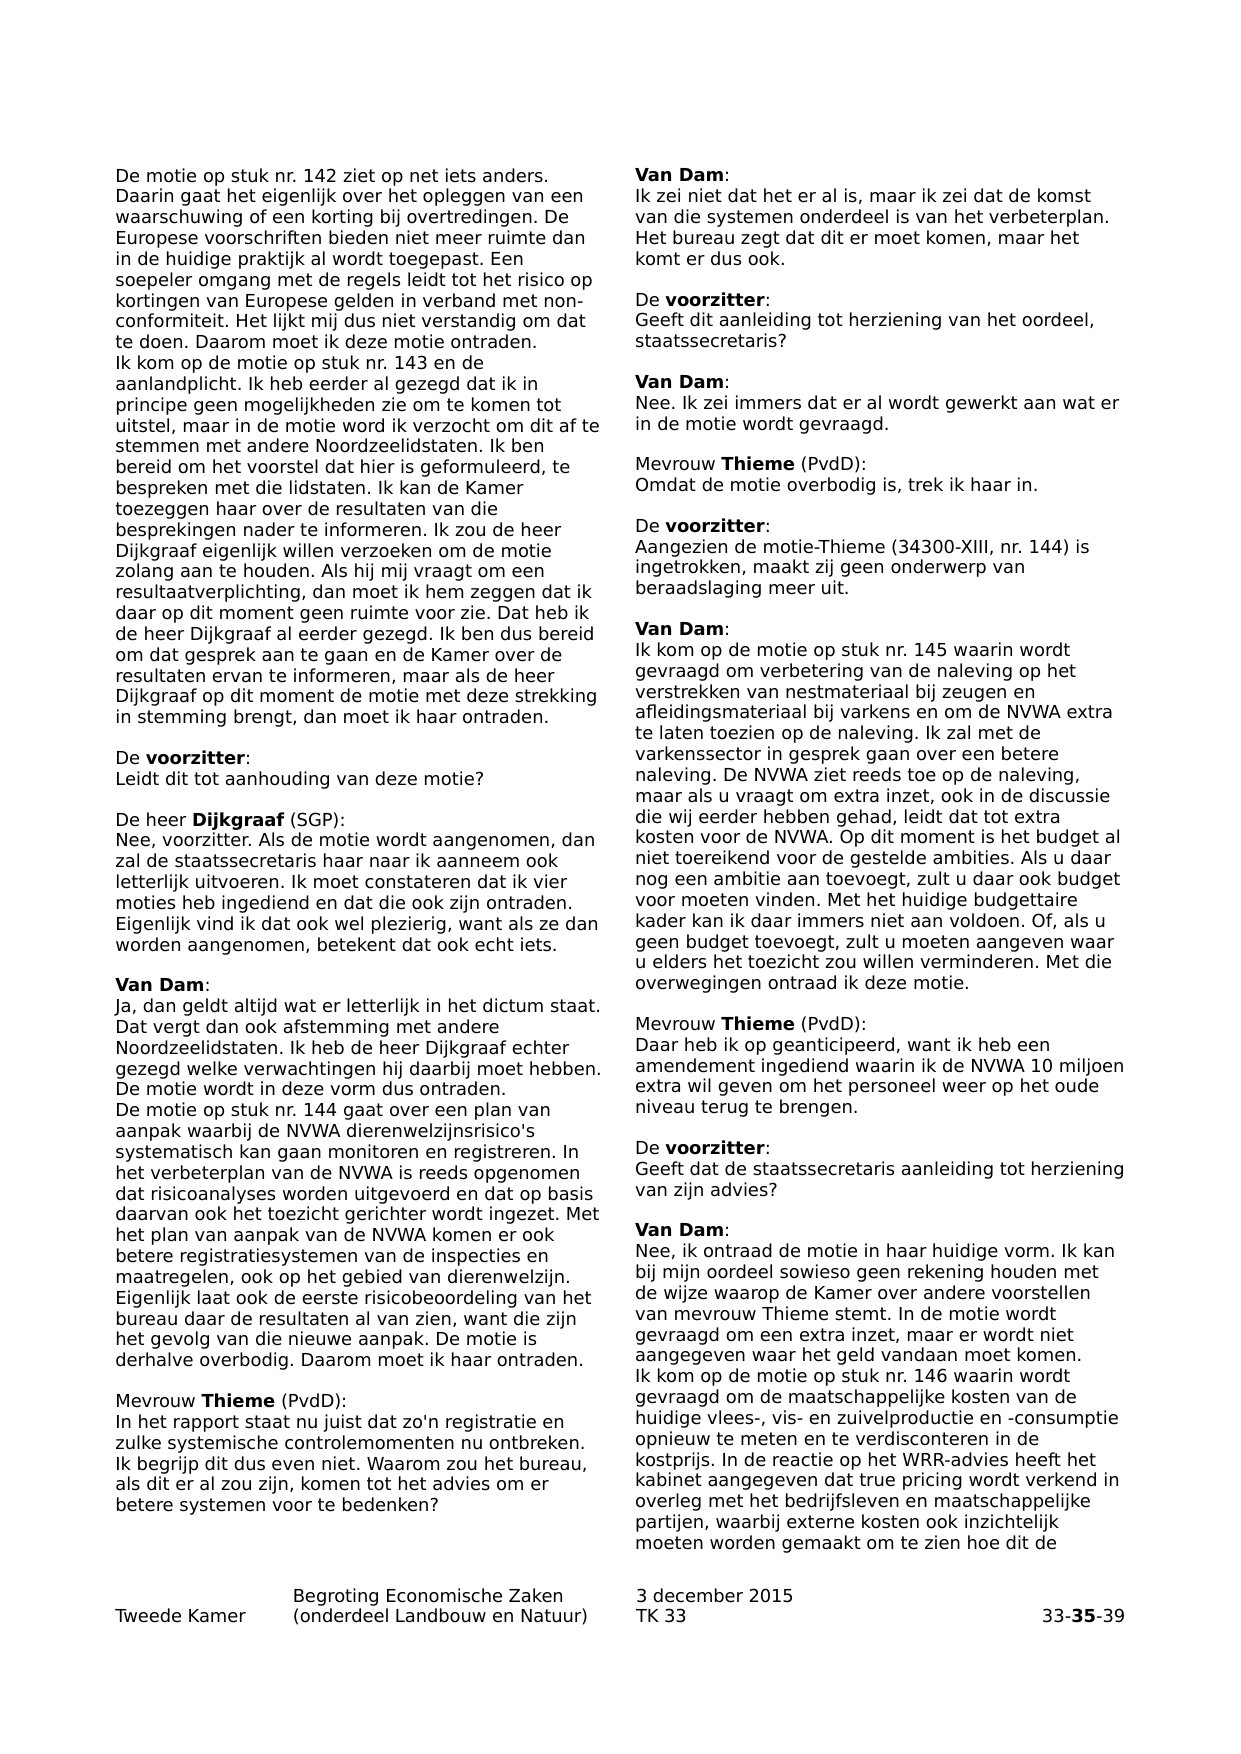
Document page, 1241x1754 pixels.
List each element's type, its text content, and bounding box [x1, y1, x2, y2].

text Ik kom op de motie op stuk nr. 146 waarin wordt gevraagd om de maatschappelijke kosten van de huidige vlees-, vis- en zuivelproductie en -consumptie opnieuw te meten en te verdisconteren in de kostprijs. In de reactie op het WRR-advies heeft het kabinet aangegeven dat true pricing wordt verkend in overleg met het bedrijfsleven en maatschappelijke partijen, waarbij externe kosten ook inzichtelijk moeten worden gemaakt om te zien hoe dit de [635, 1366, 1125, 1553]
text De heer Dijkgraaf (SGP): [115, 809, 605, 830]
text Omdat de motie overbodig is, trek ik haar in. [635, 475, 1125, 496]
text Ik kom op de motie op stuk nr. 145 waarin wordt gevraagd om verbetering van de naleving op het verstrekken van nestmateriaal bij zeugen en afleidingsmateriaal bij varkens en om de NVWA extra te laten toezien op de naleving. Ik zal met de varkenssector in gesprek gaan over een betere naleving. De NVWA ziet reeds toe op de naleving, maar als u vraagt om extra inzet, ook in de discussie die wij eerder hebben gehad, leidt dat tot extra kosten voor de NVWA. Op dit moment is het budget al niet toereikend voor de gestelde ambities. Als u daar nog een ambitie aan toevoegt, zult u daar ook budget voor moeten vinden. Met het huidige budgettaire kader kan ik daar immers niet aan voldoen. Of, als u geen budget toevoegt, zult u moeten aangeven waar u elders het toezicht zou willen verminderen. Met die overwegingen ontraad ik deze motie. [635, 640, 1125, 994]
text Mevrouw Thieme (PvdD): [115, 1391, 605, 1412]
text De voorzitter: [635, 516, 1125, 536]
text Nee, voorzitter. Als de motie wordt aangenomen, dan zal de staatssecretaris haar naar ik aanneem ook letterlijk uitvoeren. Ik moet constateren dat ik vier moties heb ingediend en dat die ook zijn ontraden. Eigenlijk vind ik dat ook wel plezierig, want als ze dan worden aangenomen, betekent dat ook echt iets. [115, 830, 605, 955]
text Ik zei niet dat het er al is, maar ik zei dat de komst van die systemen onderdeel is van het verbeterplan. Het bureau zegt dat dit er moet komen, maar het komt er dus ook. [635, 186, 1125, 269]
text Geeft dat de staatssecretaris aanleiding tot herziening van zijn advies? [635, 1159, 1125, 1200]
text Mevrouw Thieme (PvdD): [635, 454, 1125, 475]
text Van Dam: [635, 165, 1125, 186]
text Aangezien de motie-Thieme (34300-XIII, nr. 144) is ingetrokken, maakt zij geen onderwerp van beraadslaging meer uit. [635, 536, 1125, 599]
text Van Dam: [635, 372, 1125, 392]
text Van Dam: [115, 975, 605, 996]
text Daar heb ik op geanticipeerd, want ik heb een amendement ingediend waarin ik de NVWA 10 miljoen extra wil geven om het personeel weer op het oude niveau terug te brengen. [635, 1034, 1125, 1118]
text Van Dam: [635, 1220, 1125, 1241]
text Mevrouw Thieme (PvdD): [635, 1014, 1125, 1034]
text Leidt dit tot aanhouding van deze motie? [115, 768, 605, 789]
text Nee, ik ontraad de motie in haar huidige vorm. Ik kan bij mijn oordeel sowieso geen rekening houden met de wijze waarop de Kamer over andere voorstellen van mevrouw Thieme stemt. In de motie wordt gevraagd om een extra inzet, maar er wordt niet aangegeven waar het geld vandaan moet komen. [635, 1241, 1125, 1366]
text In het rapport staat nu juist dat zo'n registratie en zulke systemische controlemomenten nu ontbreken. Ik begrijp dit dus even niet. Waarom zou het bureau, als dit er al zou zijn, komen tot het advies om er betere systemen voor te bedenken? [115, 1412, 605, 1516]
text Ja, dan geldt altijd wat er letterlijk in het dictum staat. Dat vergt dan ook afstemming met andere Noordzeelidstaten. Ik heb de heer Dijkgraaf echter gezegd welke verwachtingen hij daarbij moet hebben. De motie wordt in deze vorm dus ontraden. [115, 996, 605, 1100]
text De voorzitter: [635, 289, 1125, 310]
text Geeft dit aanleiding tot herziening van het oordeel, staatssecretaris? [635, 310, 1125, 352]
text Van Dam: [635, 619, 1125, 640]
text De voorzitter: [115, 748, 605, 768]
text De voorzitter: [635, 1138, 1125, 1159]
text De motie op stuk nr. 144 gaat over een plan van aanpak waarbij de NVWA dierenwelzijnsrisico's systematisch kan gaan monitoren en registreren. In het verbeterplan van de NVWA is reeds opgenomen dat risicoanalyses worden uitgevoerd en dat op basis daarvan ook het toezicht gerichter wordt ingezet. Met het plan van aanpak van de NVWA komen er ook betere registratiesystemen van de inspecties en maatregelen, ook op het gebied van dierenwelzijn. Eigenlijk laat ook de eerste risicobeoordeling van het bureau daar de resultaten al van zien, want die zijn het gevolg van die nieuwe aanpak. De motie is derhalve overbodig. Daarom moet ik haar ontraden. [115, 1100, 605, 1371]
text Ik kom op de motie op stuk nr. 143 en de aanlandplicht. Ik heb eerder al gezegd dat ik in principe geen mogelijkheden zie om te komen tot uitstel, maar in de motie word ik verzocht om dit af te stemmen met andere Noordzeelidstaten. Ik ben bereid om het voorstel dat hier is geformuleerd, te bespreken met die lidstaten. Ik kan de Kamer toezeggen haar over de resultaten van die besprekingen nader te informeren. Ik zou de heer Dijkgraaf eigenlijk willen verzoeken om de motie zolang aan te houden. Als hij mij vraagt om een resultaatverplichting, dan moet ik hem zeggen dat ik daar op dit moment geen ruimte voor zie. Dat heb ik de heer Dijkgraaf al eerder gezegd. Ik ben dus bereid om dat gesprek aan te gaan en de Kamer over de resultaten ervan te informeren, maar als de heer Dijkgraaf op dit moment de motie met deze strekking in stemming brengt, dan moet ik haar ontraden. [115, 353, 605, 728]
text De motie op stuk nr. 142 ziet op net iets anders. Daarin gaat het eigenlijk over het opleggen van een waarschuwing of een korting bij overtredingen. De Europese voorschriften bieden niet meer ruimte dan in de huidige praktijk al wordt toegepast. Een soepeler omgang met de regels leidt tot het risico op kortingen van Europese gelden in verband met non-conformiteit. Het lijkt mij dus niet verstandig om dat te doen. Daarom moet ik deze motie ontraden. [115, 165, 605, 353]
text Nee. Ik zei immers dat er al wordt gewerkt aan wat er in de motie wordt gevraagd. [635, 392, 1125, 434]
